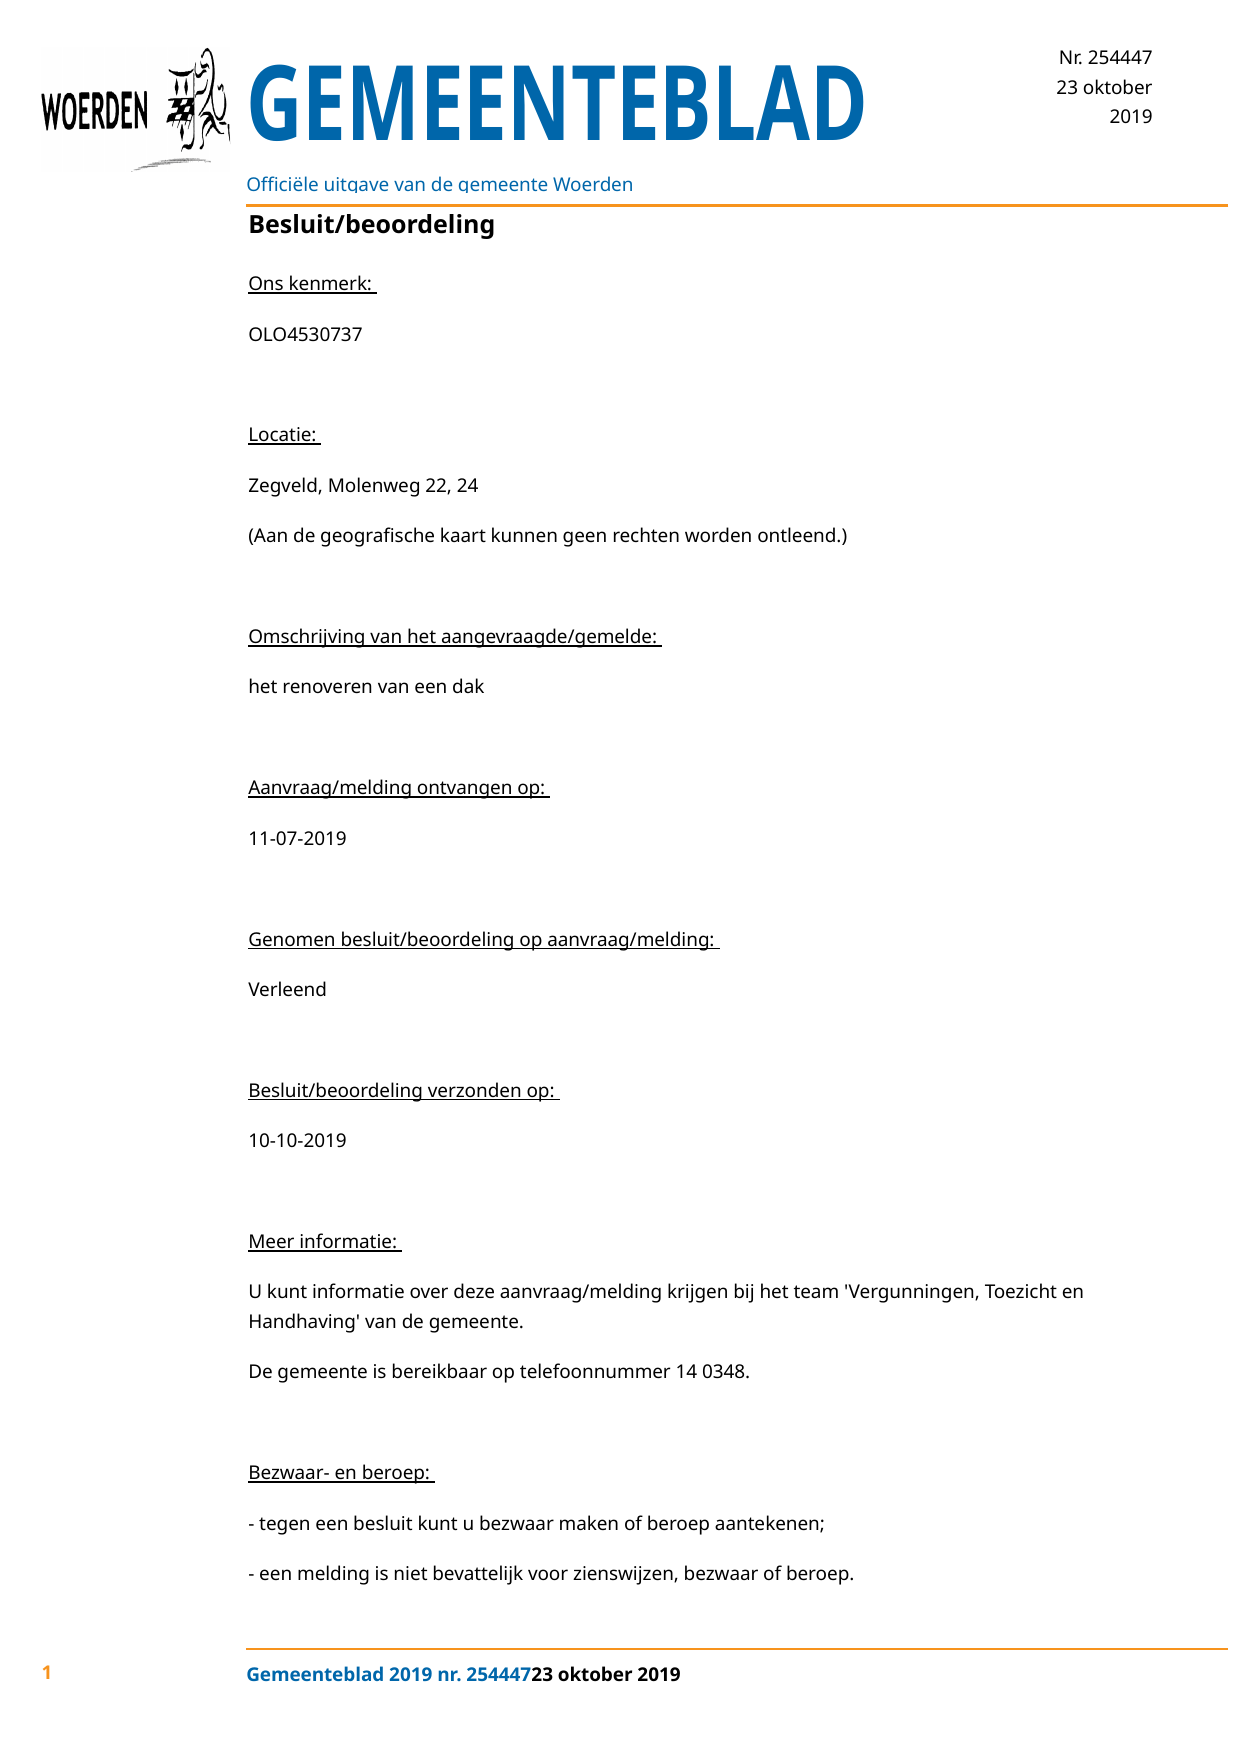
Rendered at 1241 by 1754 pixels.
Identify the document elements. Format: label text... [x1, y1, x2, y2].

text Meer informatie: [248, 1228, 1152, 1254]
text Genomen besluit/beoordeling op aanvraag/melding: [248, 926, 1152, 951]
text Ons kenmerk: [248, 270, 1152, 296]
text - tegen een besluit kunt u bezwaar maken of beroep aantekenen; [248, 1510, 1152, 1536]
text Omschrijving van het aangevraagde/gemelde: [248, 623, 1152, 649]
text De gemeente is bereikbaar op telefoonnummer 14 0348. [248, 1359, 1152, 1384]
text 10-10-2019 [248, 1127, 1152, 1153]
text Besluit/beoordeling verzonden op: [248, 1077, 1152, 1103]
text Locatie: [248, 422, 1152, 447]
text Aanvraag/melding ontvangen op: [248, 774, 1152, 800]
text Bezwaar- en beroep: [248, 1459, 1152, 1485]
text (Aan de geografische kaart kunnen geen rechten worden ontleend.) [248, 522, 1152, 548]
text OLO4530737 [248, 321, 1152, 346]
text Zegveld, Molenweg 22, 24 [248, 472, 1152, 498]
text Verleend [248, 976, 1152, 1002]
picture [41, 47, 231, 172]
text - een melding is niet bevattelijk voor zienswijzen, bezwaar of beroep. [248, 1560, 1152, 1586]
text U kunt informatie over deze aanvraag/melding krijgen bij het team 'Vergunningen, Toezicht en Handhaving' van de gemeente. [248, 1279, 1152, 1334]
text 11-07-2019 [248, 825, 1152, 851]
text Besluit/beoordeling [248, 207, 1152, 241]
text het renoveren van een dak [248, 674, 1152, 699]
